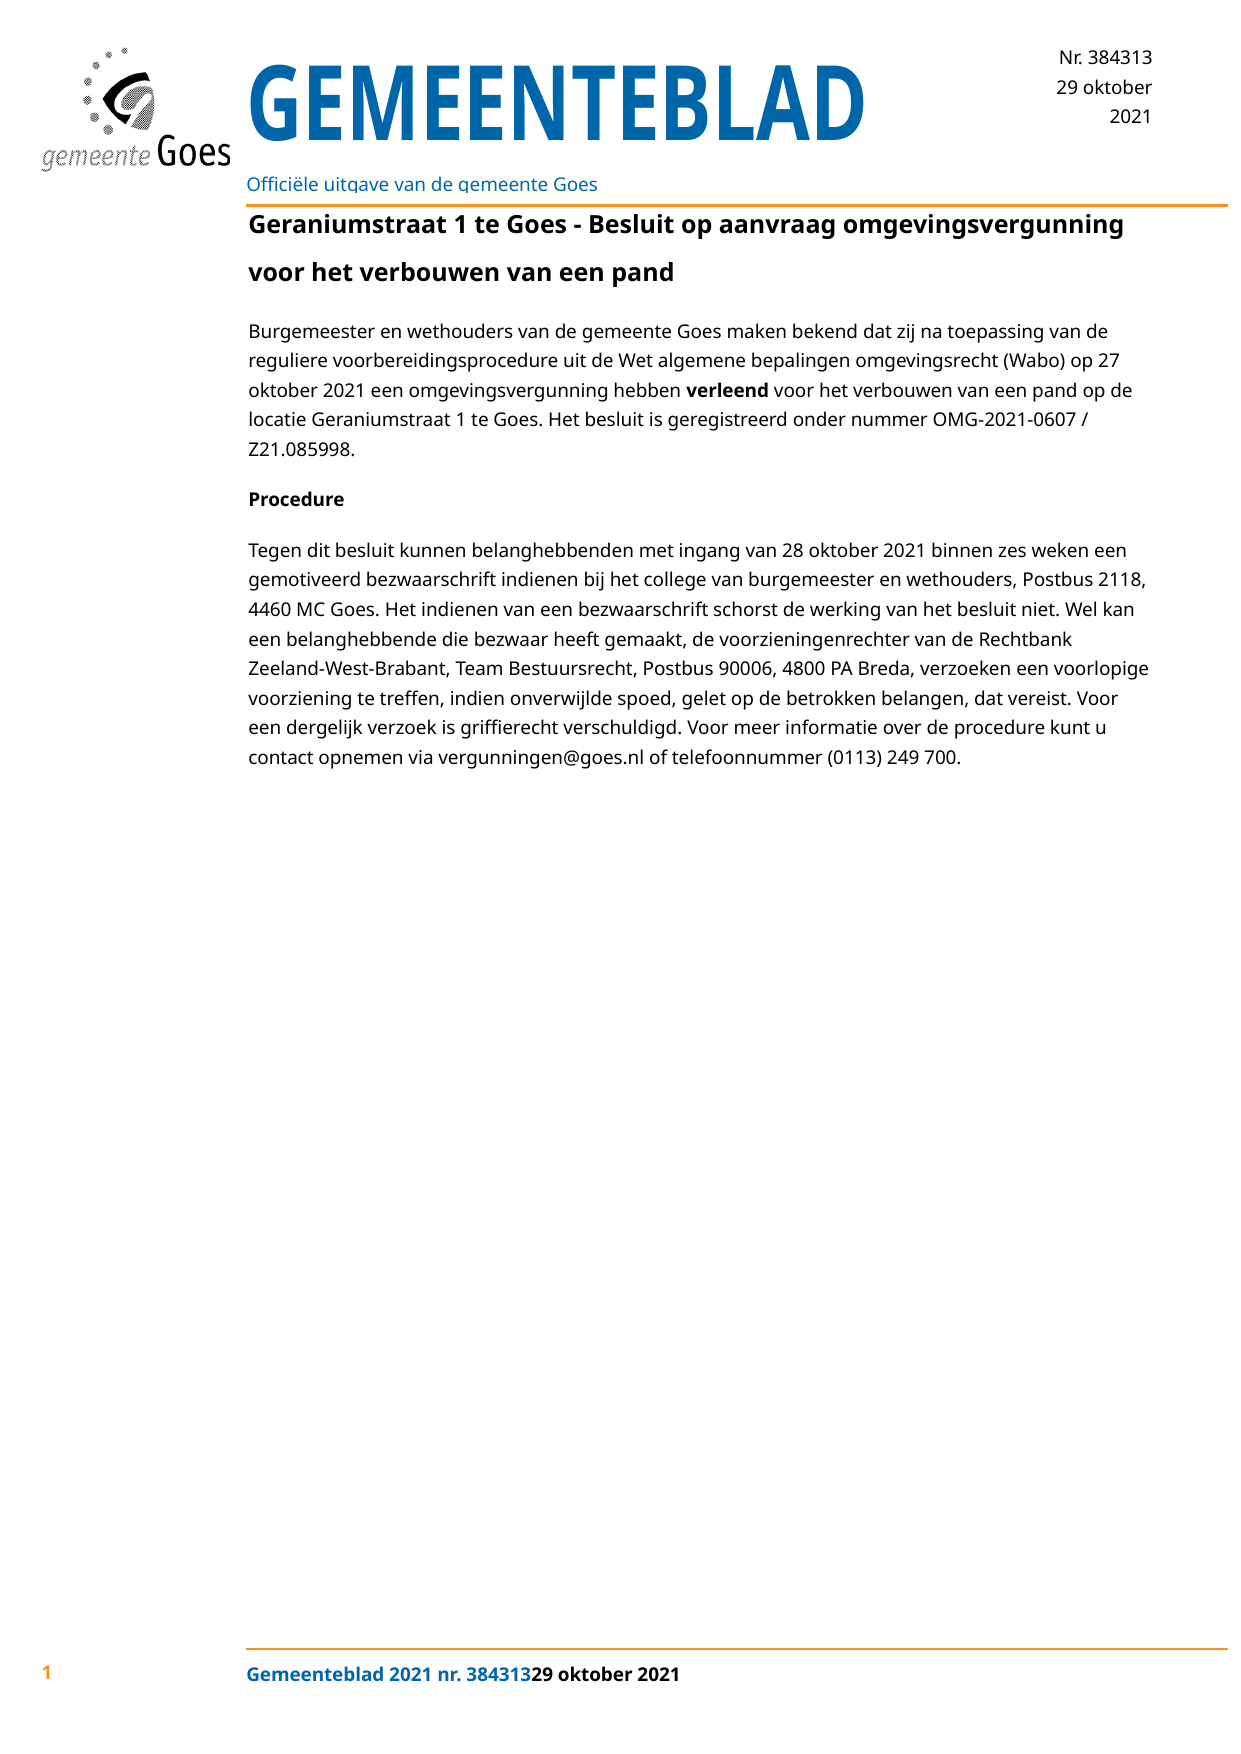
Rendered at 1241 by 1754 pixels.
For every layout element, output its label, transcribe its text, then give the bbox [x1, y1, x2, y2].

picture [41, 47, 231, 172]
text Tegen dit besluit kunnen belanghebbenden met ingang van 28 oktober 2021 binnen zes weken een gemotiveerd bezwaarschrift indienen bij het college van burgemeester en wethouders, Postbus 2118, 4460 MC Goes. Het indienen van een bezwaarschrift schorst de werking van het besluit niet. Wel kan een belanghebbende die bezwaar heeft gemaakt, de voorzieningenrechter van de Rechtbank Zeeland-West-Brabant, Team Bestuursrecht, Postbus 90006, 4800 PA Breda, verzoeken een voorlopige voorziening te treffen, indien onverwijlde spoed, gelet op de betrokken belangen, dat vereist. Voor een dergelijk verzoek is griffierecht verschuldigd. Voor meer informatie over de procedure kunt u contact opnemen via vergunningen@goes.nl of telefoonnummer (0113) 249 700. [248, 537, 1152, 770]
text Geraniumstraat 1 te Goes - Besluit op aanvraag omgevingsvergunning voor het verbouwen van een pand [248, 207, 1152, 288]
text Burgemeester en wethouders van de gemeente Goes maken bekend dat zij na toepassing van de reguliere voorbereidingsprocedure uit de Wet algemene bepalingen omgevingsrecht (Wabo) op 27 oktober 2021 een omgevingsvergunning hebben verleend voor het verbouwen van een pand op de locatie Geraniumstraat 1 te Goes. Het besluit is geregistreerd onder nummer OMG-2021-0607 / Z21.085998. [248, 318, 1152, 462]
text Procedure [248, 487, 1152, 512]
